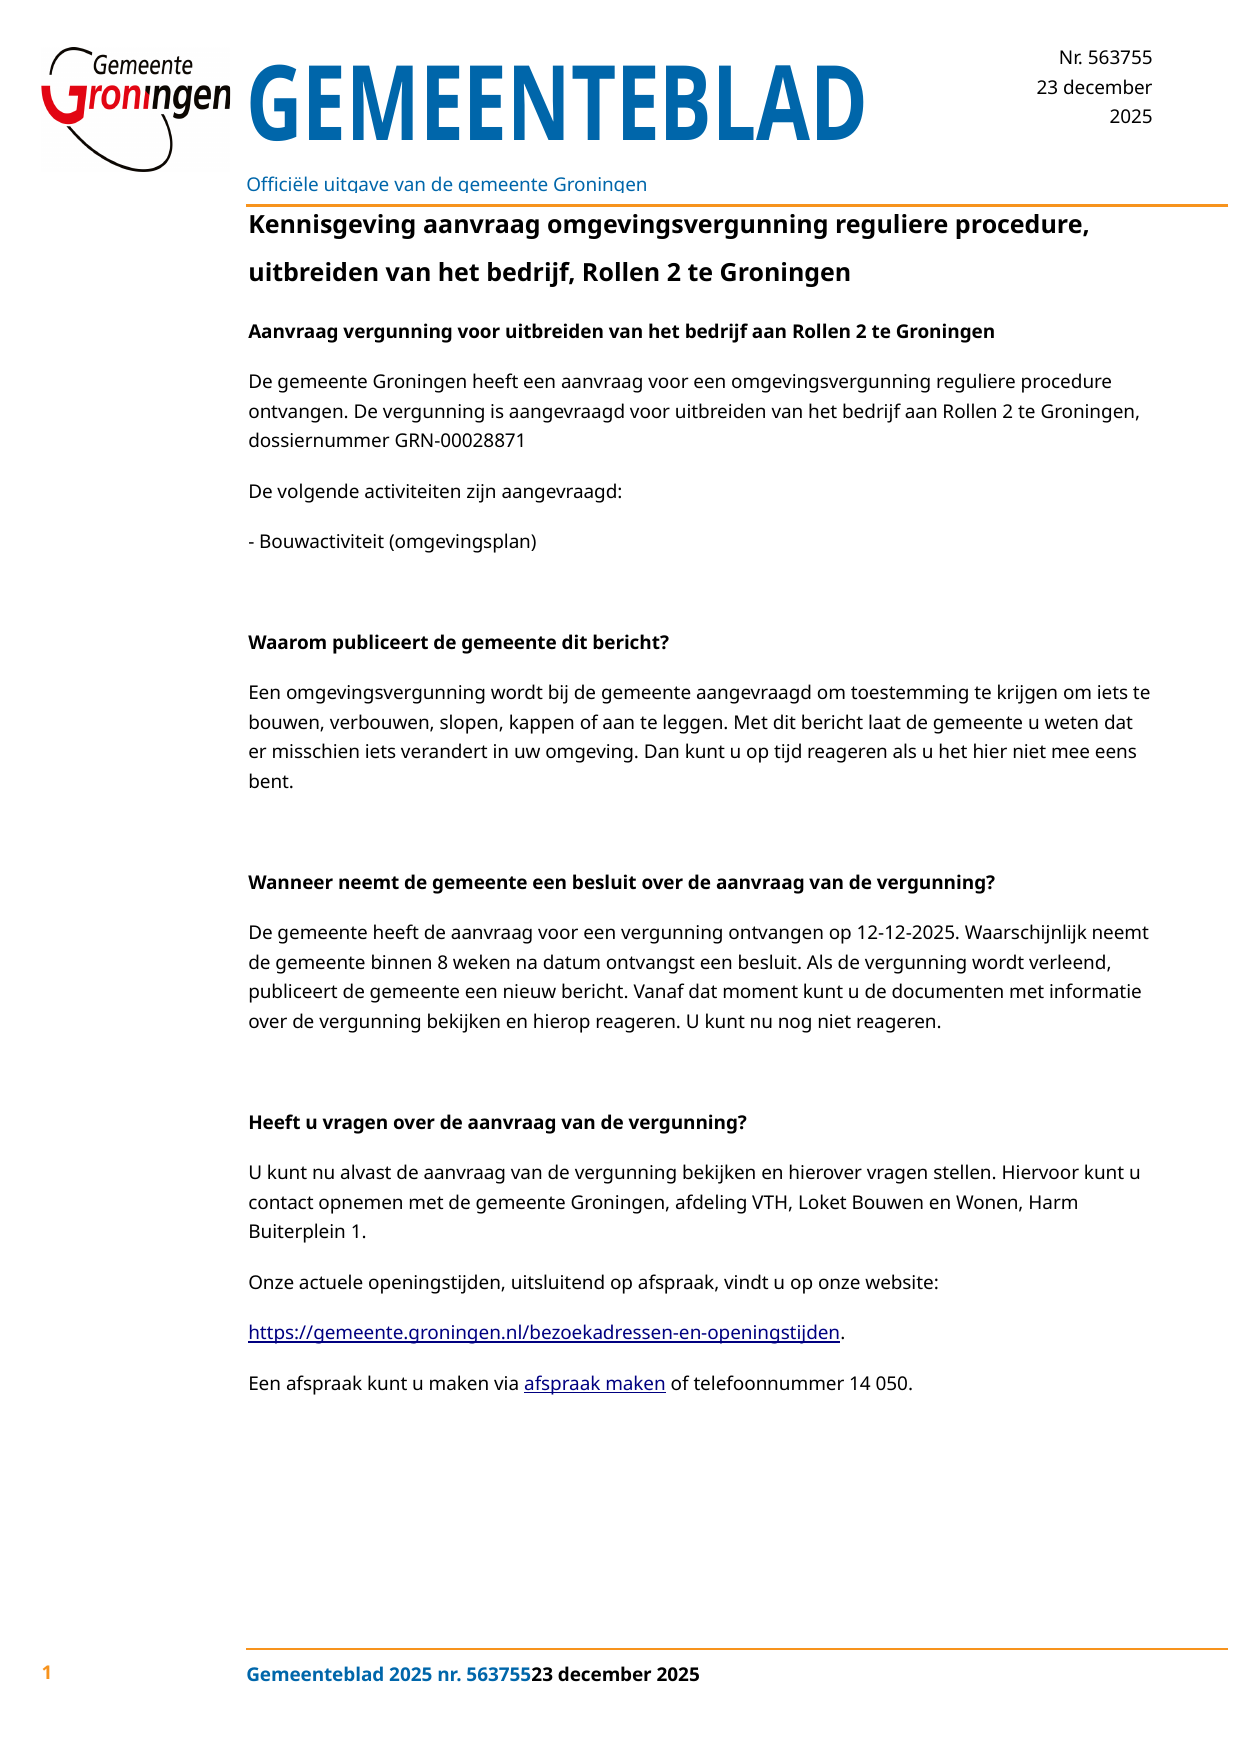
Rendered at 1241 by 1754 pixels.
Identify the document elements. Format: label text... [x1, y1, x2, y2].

text Aanvraag vergunning voor uitbreiden van het bedrijf aan Rollen 2 te Groningen [248, 318, 1152, 344]
text Wanneer neemt de gemeente een besluit over de aanvraag van de vergunning? [248, 869, 1152, 895]
text Waarom publiceert de gemeente dit bericht? [248, 629, 1152, 655]
text Heeft u vragen over de aanvraag van de vergunning? [248, 1109, 1152, 1135]
text Een omgevingsvergunning wordt bij de gemeente aangevraagd om toestemming te krijgen om iets te bouwen, verbouwen, slopen, kappen of aan te leggen. Met dit bericht laat de gemeente u weten dat er misschien iets verandert in uw omgeving. Dan kunt u op tijd reageren als u het hier niet mee eens bent. [248, 679, 1152, 794]
text De gemeente heeft de aanvraag voor een vergunning ontvangen op 12-12-2025. Waarschijnlijk neemt de gemeente binnen 8 weken na datum ontvangst een besluit. Als de vergunning wordt verleend, publiceert de gemeente een nieuw bericht. Vanaf dat moment kunt u de documenten met informatie over de vergunning bekijken en hierop reageren. U kunt nu nog niet reageren. [248, 919, 1152, 1034]
text - Bouwactiviteit (omgevingsplan) [248, 528, 1152, 554]
text Onze actuele openingstijden, uitsluitend op afspraak, vindt u op onze website: [248, 1269, 1152, 1295]
text Kennisgeving aanvraag omgevingsvergunning reguliere procedure, uitbreiden van het bedrijf, Rollen 2 te Groningen [248, 207, 1152, 288]
picture [41, 47, 231, 172]
text https://gemeente.groningen.nl/bezoekadressen-en-openingstijden. [248, 1319, 1152, 1345]
text Een afspraak kunt u maken via afspraak maken of telefoonnummer 14 050. [248, 1370, 1152, 1396]
text De gemeente Groningen heeft een aanvraag voor een omgevingsvergunning reguliere procedure ontvangen. De vergunning is aangevraagd voor uitbreiden van het bedrijf aan Rollen 2 te Groningen, dossiernummer GRN-00028871 [248, 368, 1152, 453]
text De volgende activiteiten zijn aangevraagd: [248, 478, 1152, 504]
text U kunt nu alvast de aanvraag van de vergunning bekijken en hierover vragen stellen. Hiervoor kunt u contact opnemen met de gemeente Groningen, afdeling VTH, Loket Bouwen en Wonen, Harm Buiterplein 1. [248, 1159, 1152, 1244]
